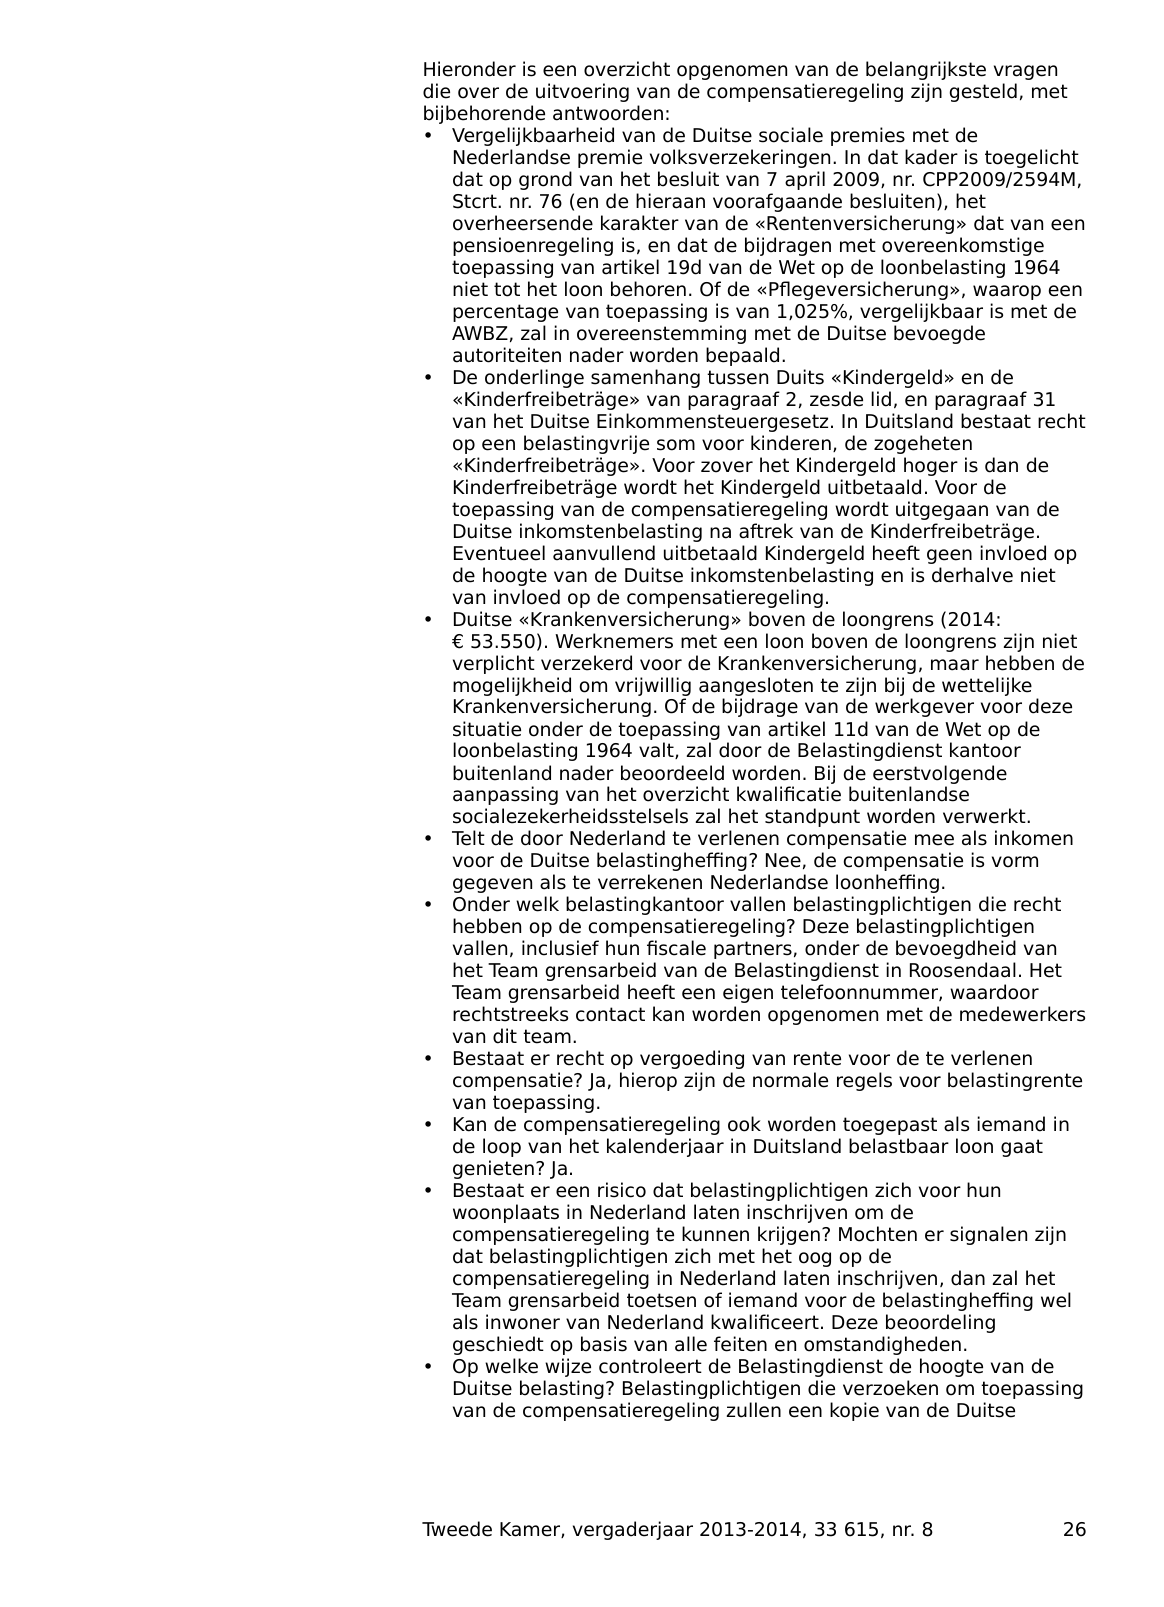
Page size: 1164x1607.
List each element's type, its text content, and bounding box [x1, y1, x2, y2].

text • Onder welk belastingkantoor vallen belastingplichtigen die recht hebben op de compensatieregeling? Deze belastingplichtigen vallen, inclusief hun fiscale partners, onder de bevoegdheid van het Team grensarbeid van de Belastingdienst in Roosendaal. Het Team grensarbeid heeft een eigen telefoonnummer, waardoor rechtstreeks contact kan worden opgenomen met de medewerkers van dit team. [422, 894, 1087, 1048]
text • Telt de door Nederland te verlenen compensatie mee als inkomen voor de Duitse belastingheffing? Nee, de compensatie is vorm gegeven als te verrekenen Nederlandse loonheffing. [422, 828, 1087, 894]
text • Kan de compensatieregeling ook worden toegepast als iemand in de loop van het kalenderjaar in Duitsland belastbaar loon gaat genieten? Ja. [422, 1114, 1087, 1180]
text Hieronder is een overzicht opgenomen van de belangrijkste vragen die over de uitvoering van de compensatieregeling zijn gesteld, met bijbehorende antwoorden: [422, 59, 1087, 125]
text • Op welke wijze controleert de Belastingdienst de hoogte van de Duitse belasting? Belastingplichtigen die verzoeken om toepassing van de compensatieregeling zullen een kopie van de Duitse [422, 1356, 1087, 1422]
text • Bestaat er recht op vergoeding van rente voor de te verlenen compensatie? Ja, hierop zijn de normale regels voor belastingrente van toepassing. [422, 1048, 1087, 1114]
text • Bestaat er een risico dat belastingplichtigen zich voor hun woonplaats in Nederland laten inschrijven om de compensatieregeling te kunnen krijgen? Mochten er signalen zijn dat belastingplichtigen zich met het oog op de compensatieregeling in Nederland laten inschrijven, dan zal het Team grensarbeid toetsen of iemand voor de belastingheffing wel als inwoner van Nederland kwalificeert. Deze beoordeling geschiedt op basis van alle feiten en omstandigheden. [422, 1180, 1087, 1356]
text • Duitse «Krankenversicherung» boven de loongrens (2014: € 53.550). Werknemers met een loon boven de loongrens zijn niet verplicht verzekerd voor de Krankenversicherung, maar hebben de mogelijkheid om vrijwillig aangesloten te zijn bij de wettelijke Krankenversicherung. Of de bijdrage van de werkgever voor deze situatie onder de toepassing van artikel 11d van de Wet op de loonbelasting 1964 valt, zal door de Belastingdienst kantoor buitenland nader beoordeeld worden. Bij de eerstvolgende aanpassing van het overzicht kwalificatie buitenlandse socialezekerheidsstelsels zal het standpunt worden verwerkt. [422, 608, 1087, 828]
text • Vergelijkbaarheid van de Duitse sociale premies met de Nederlandse premie volksverzekeringen. In dat kader is toegelicht dat op grond van het besluit van 7 april 2009, nr. CPP2009/2594M, Stcrt. nr. 76 (en de hieraan voorafgaande besluiten), het overheersende karakter van de «Rentenversicherung» dat van een pensioenregeling is, en dat de bijdragen met overeenkomstige toepassing van artikel 19d van de Wet op de loonbelasting 1964 niet tot het loon behoren. Of de «Pflegeversicherung», waarop een percentage van toepassing is van 1,025%, vergelijkbaar is met de AWBZ, zal in overeenstemming met de Duitse bevoegde autoriteiten nader worden bepaald. [422, 125, 1087, 367]
text • De onderlinge samenhang tussen Duits «Kindergeld» en de «Kinderfreibeträge» van paragraaf 2, zesde lid, en paragraaf 31 van het Duitse Einkommensteuergesetz. In Duitsland bestaat recht op een belastingvrije som voor kinderen, de zogeheten «Kinderfreibeträge». Voor zover het Kindergeld hoger is dan de Kinderfreibeträge wordt het Kindergeld uitbetaald. Voor de toepassing van de compensatieregeling wordt uitgegaan van de Duitse inkomstenbelasting na aftrek van de Kinderfreibeträge. Eventueel aanvullend uitbetaald Kindergeld heeft geen invloed op de hoogte van de Duitse inkomstenbelasting en is derhalve niet van invloed op de compensatieregeling. [422, 367, 1087, 608]
